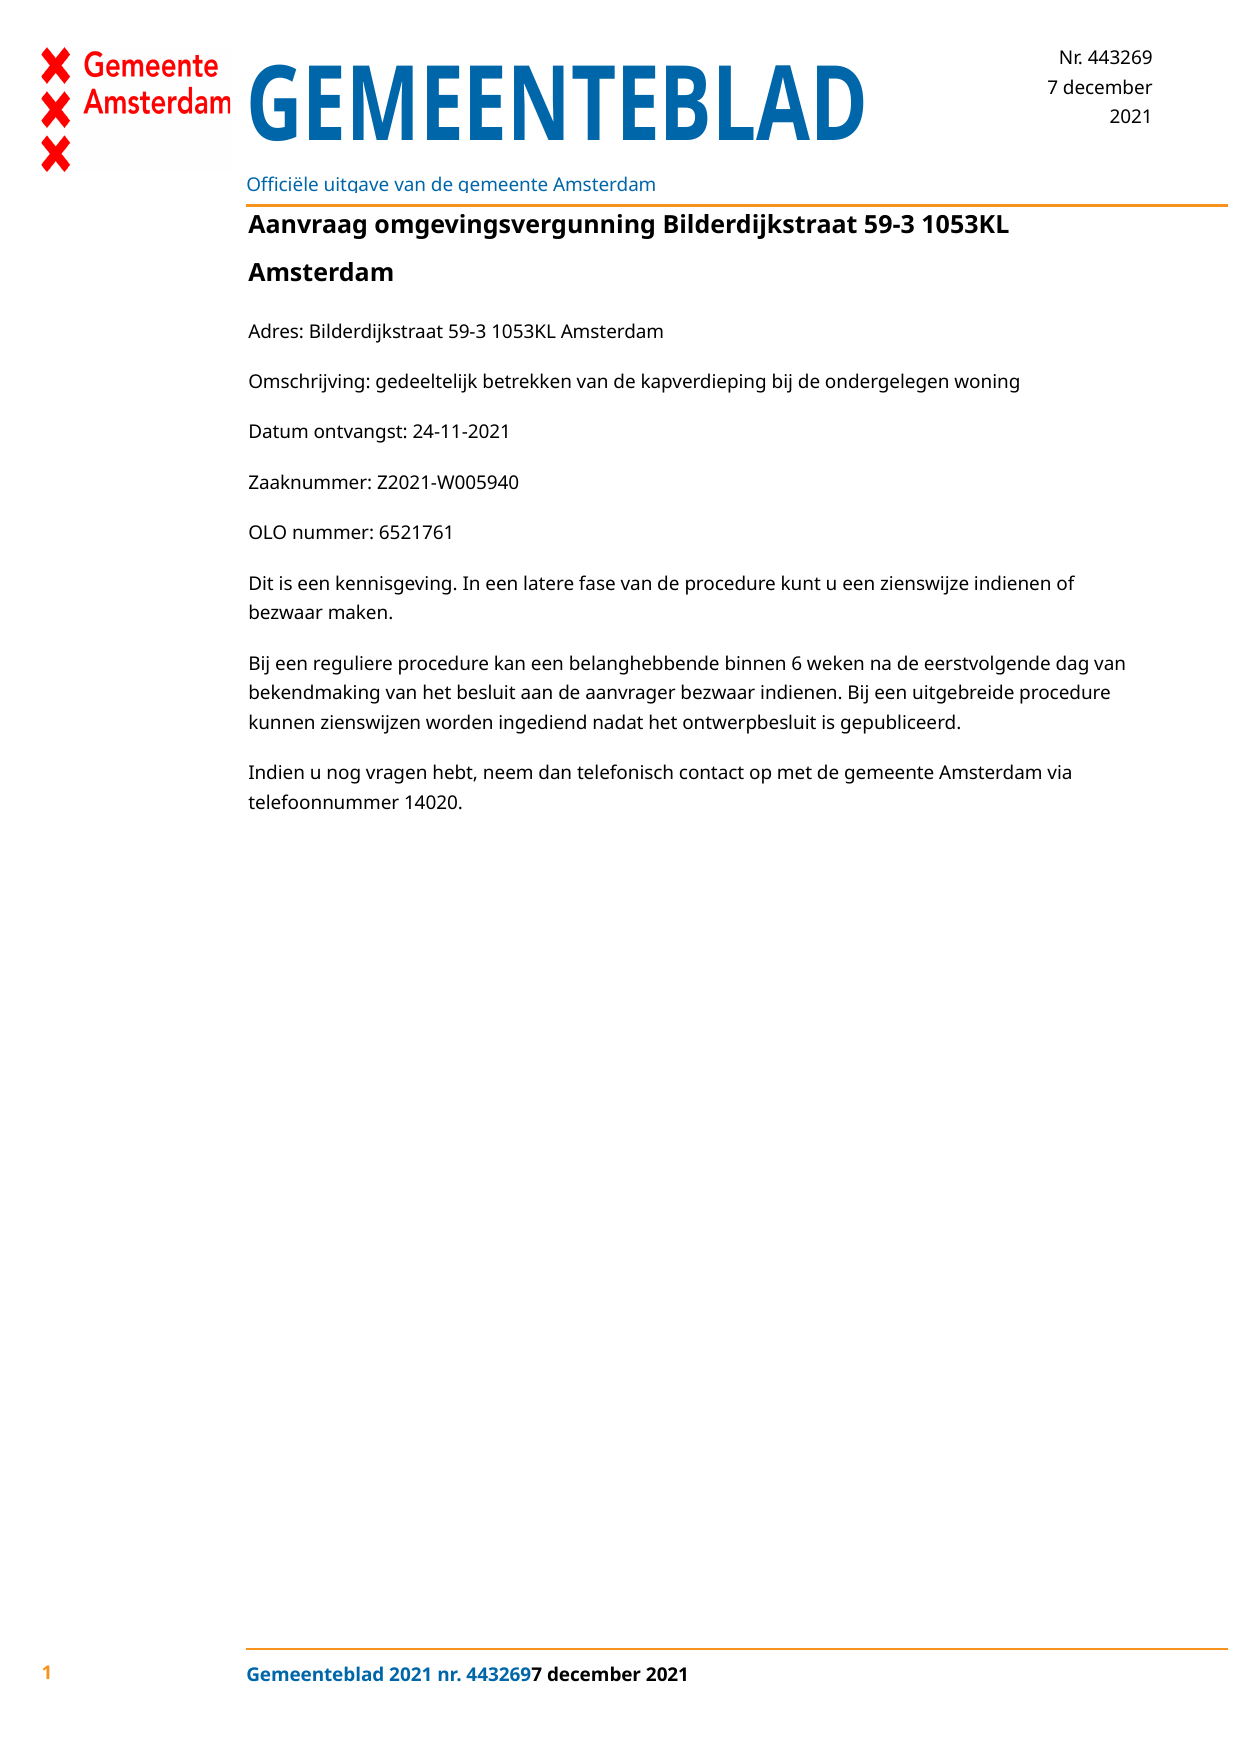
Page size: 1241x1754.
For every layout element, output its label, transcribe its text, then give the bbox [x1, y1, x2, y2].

text OLO nummer: 6521761 [248, 519, 1152, 545]
text Omschrijving: gedeeltelijk betrekken van de kapverdieping bij de ondergelegen woning [248, 368, 1152, 394]
text Adres: Bilderdijkstraat 59-3 1053KL Amsterdam [248, 318, 1152, 344]
text Dit is een kennisgeving. In een latere fase van de procedure kunt u een zienswijze indienen of bezwaar maken. [248, 570, 1152, 625]
text Zaaknummer: Z2021-W005940 [248, 469, 1152, 495]
text Aanvraag omgevingsvergunning Bilderdijkstraat 59-3 1053KL Amsterdam [248, 207, 1152, 288]
text Datum ontvangst: 24-11-2021 [248, 419, 1152, 444]
text Bij een reguliere procedure kan een belanghebbende binnen 6 weken na de eerstvolgende dag van bekendmaking van het besluit aan de aanvrager bezwaar indienen. Bij een uitgebreide procedure kunnen zienswijzen worden ingediend nadat het ontwerpbesluit is gepubliceerd. [248, 650, 1152, 735]
picture [41, 47, 231, 172]
text Indien u nog vragen hebt, neem dan telefonisch contact op met de gemeente Amsterdam via telefoonnummer 14020. [248, 759, 1152, 815]
